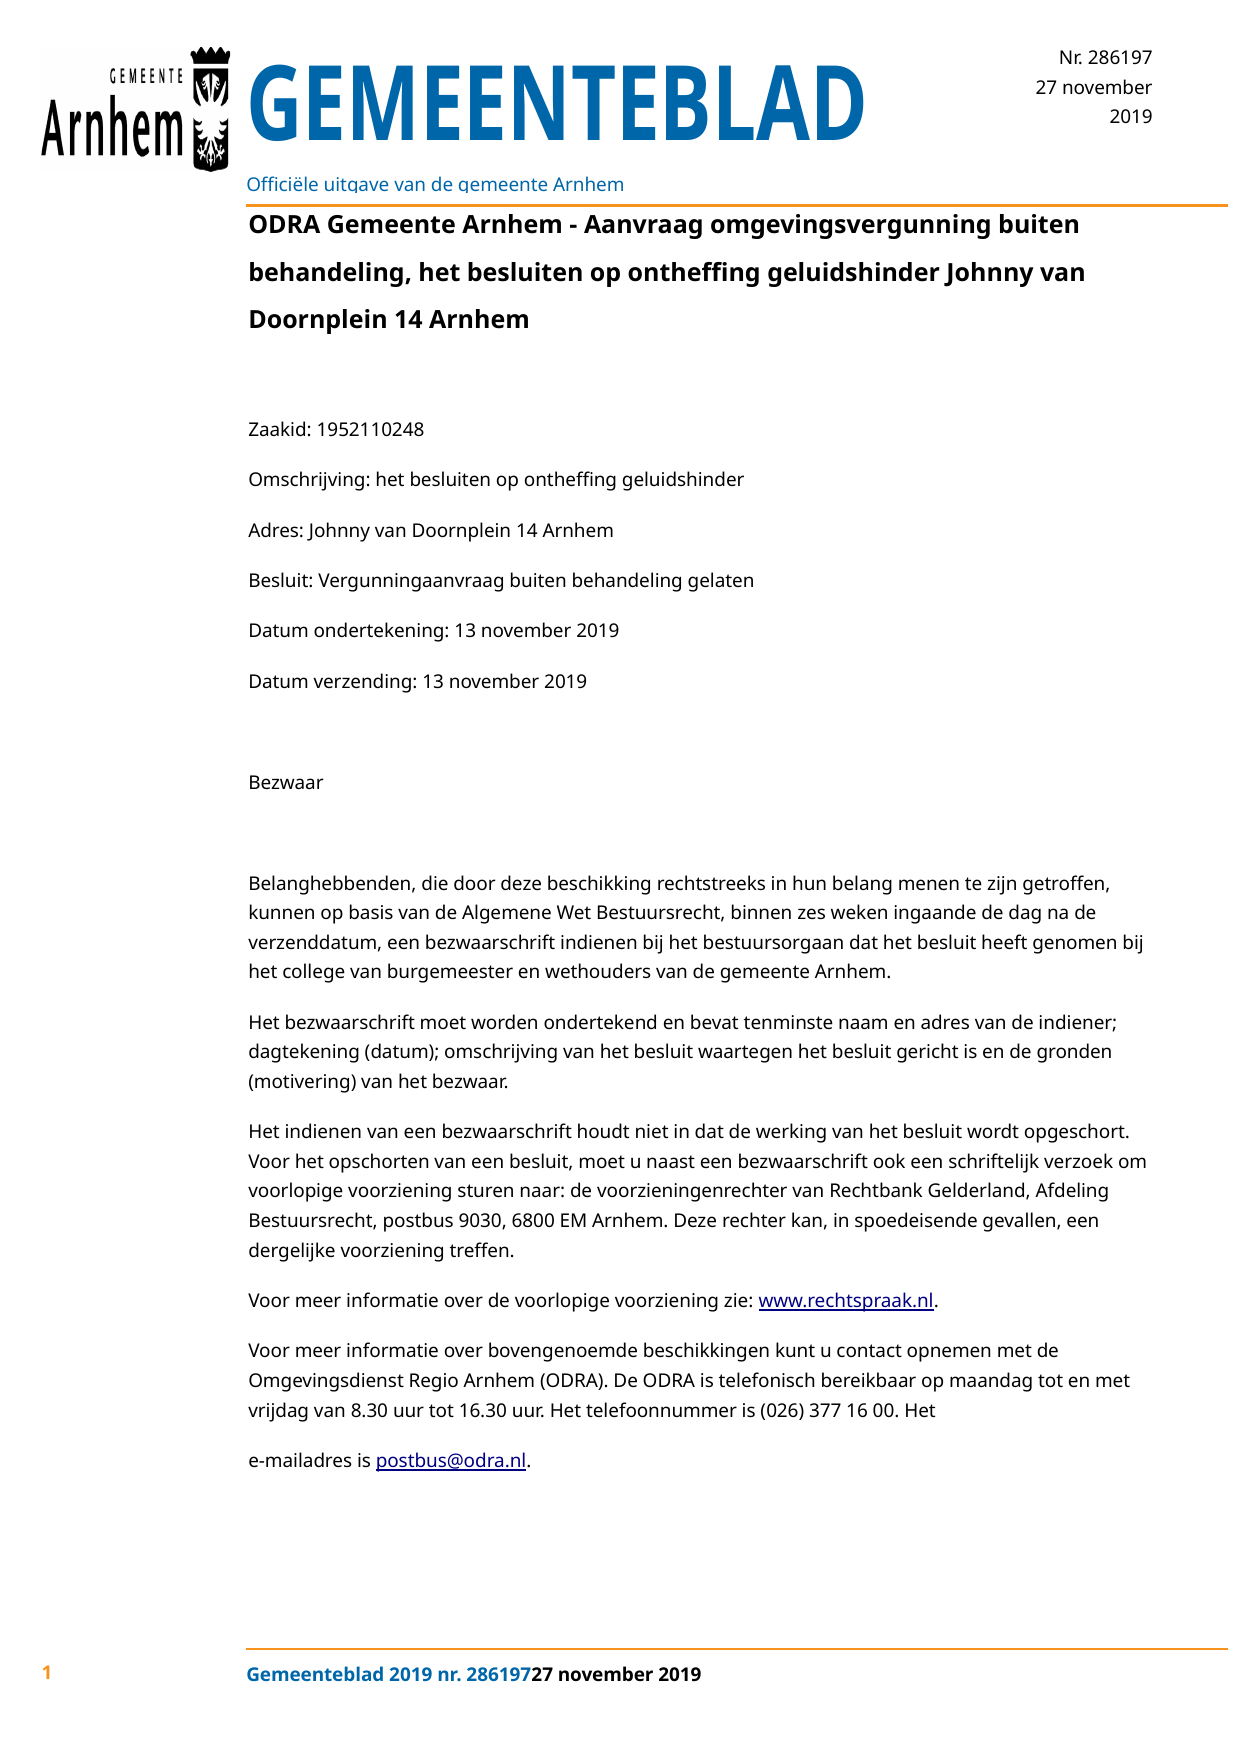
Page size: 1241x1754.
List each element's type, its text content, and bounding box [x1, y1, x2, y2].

text Datum verzending: 13 november 2019 [248, 668, 1152, 694]
text Voor meer informatie over bovengenoemde beschikkingen kunt u contact opnemen met de Omgevingsdienst Regio Arnhem (ODRA). De ODRA is telefonisch bereikbaar op maandag tot en met vrijdag van 8.30 uur tot 16.30 uur. Het telefoonnummer is (026) 377 16 00. Het [248, 1338, 1152, 1422]
text Datum ondertekening: 13 november 2019 [248, 618, 1152, 643]
text Omschrijving: het besluiten op ontheffing geluidshinder [248, 466, 1152, 492]
picture [41, 47, 231, 172]
text ODRA Gemeente Arnhem - Aanvraag omgevingsvergunning buiten behandeling, het besluiten op ontheffing geluidshinder Johnny van Doornplein 14 Arnhem [248, 207, 1152, 336]
text Voor meer informatie over de voorlopige voorziening zie: www.rechtspraak.nl. [248, 1287, 1152, 1313]
text Het bezwaarschrift moet worden ondertekend en bevat tenminste naam en adres van de indiener; dagtekening (datum); omschrijving van het besluit waartegen het besluit gericht is en de gronden (motivering) van het bezwaar. [248, 1009, 1152, 1094]
text e-mailadres is postbus@odra.nl. [248, 1447, 1152, 1473]
text Zaakid: 1952110248 [248, 416, 1152, 442]
text Het indienen van een bezwaarschrift houdt niet in dat de werking van het besluit wordt opgeschort. Voor het opschorten van een besluit, moet u naast een bezwaarschrift ook een schriftelijk verzoek om voorlopige voorziening sturen naar: de voorzieningenrechter van Rechtbank Gelderland, Afdeling Bestuursrecht, postbus 9030, 6800 EM Arnhem. Deze rechter kan, in spoedeisende gevallen, een dergelijke voorziening treffen. [248, 1118, 1152, 1262]
text Bezwaar [248, 769, 1152, 794]
text Belanghebbenden, die door deze beschikking rechtstreeks in hun belang menen te zijn getroffen, kunnen op basis van de Algemene Wet Bestuursrecht, binnen zes weken ingaande de dag na de verzenddatum, een bezwaarschrift indienen bij het bestuursorgaan dat het besluit heeft genomen bij het college van burgemeester en wethouders van de gemeente Arnhem. [248, 870, 1152, 984]
text Adres: Johnny van Doornplein 14 Arnhem [248, 517, 1152, 542]
text Besluit: Vergunningaanvraag buiten behandeling gelaten [248, 567, 1152, 593]
